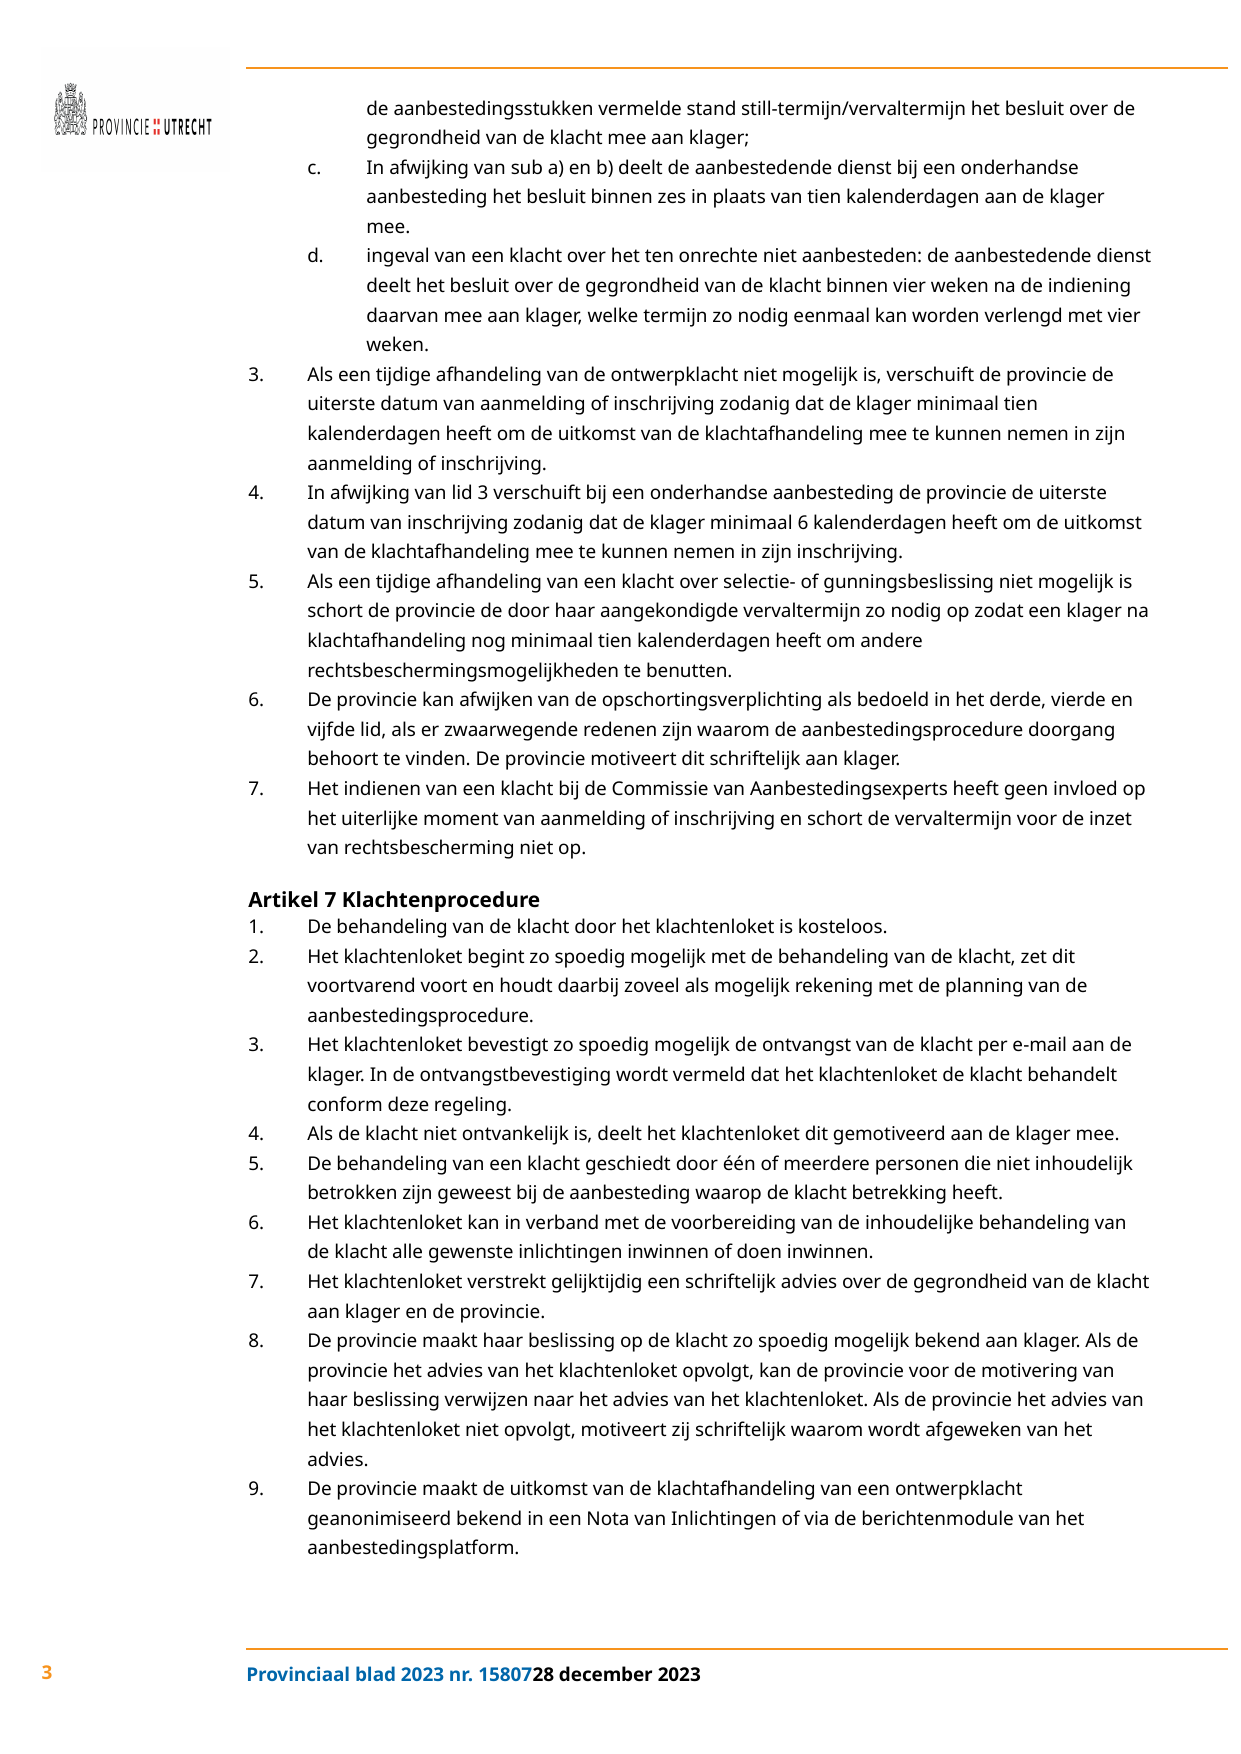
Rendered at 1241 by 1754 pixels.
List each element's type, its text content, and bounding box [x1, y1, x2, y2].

list De provincie kan afwijken van de opschortingsverplichting als bedoeld in het derde, vierde en vijfde lid, als er zwaarwegende redenen zijn waarom de aanbestedingsprocedure doorgang behoort te vinden. De provincie motiveert dit schriftelijk aan klager. [248, 686, 1152, 771]
picture [41, 47, 231, 172]
list de aanbestedingsstukken vermelde stand still-termijn/vervaltermijn het besluit over de gegrondheid van de klacht mee aan klager; [307, 95, 1152, 150]
list Als een tijdige afhandeling van de ontwerpklacht niet mogelijk is, verschuift de provincie de uiterste datum van aanmelding of inschrijving zodanig dat de klager minimaal tien kalenderdagen heeft om de uitkomst van de klachtafhandeling mee te kunnen nemen in zijn aanmelding of inschrijving. [248, 361, 1152, 476]
text Artikel 7 Klachtenprocedure [248, 885, 1152, 913]
list Het klachtenloket kan in verband met de voorbereiding van de inhoudelijke behandeling van de klacht alle gewenste inlichtingen inwinnen of doen inwinnen. [248, 1209, 1152, 1264]
list De provincie maakt de uitkomst van de klachtafhandeling van een ontwerpklacht geanonimiseerd bekend in een Nota van Inlichtingen of via de berichtenmodule van het aanbestedingsplatform. [248, 1475, 1152, 1560]
list De provincie maakt haar beslissing op de klacht zo spoedig mogelijk bekend aan klager. Als de provincie het advies van het klachtenloket opvolgt, kan de provincie voor de motivering van haar beslissing verwijzen naar het advies van het klachtenloket. Als de provincie het advies van het klachtenloket niet opvolgt, motiveert zij schriftelijk waarom wordt afgeweken van het advies. [248, 1327, 1152, 1471]
list De behandeling van een klacht geschiedt door één of meerdere personen die niet inhoudelijk betrokken zijn geweest bij de aanbesteding waarop de klacht betrekking heeft. [248, 1150, 1152, 1205]
list In afwijking van sub a) en b) deelt de aanbestedende dienst bij een onderhandse aanbesteding het besluit binnen zes in plaats van tien kalenderdagen aan de klager mee. [307, 154, 1152, 239]
list Het klachtenloket verstrekt gelijktijdig een schriftelijk advies over de gegrondheid van de klacht aan klager en de provincie. [248, 1268, 1152, 1323]
list Het klachtenloket begint zo spoedig mogelijk met de behandeling van de klacht, zet dit voortvarend voort en houdt daarbij zoveel als mogelijk rekening met de planning van de aanbestedingsprocedure. [248, 943, 1152, 1028]
list Als een tijdige afhandeling van een klacht over selectie- of gunningsbeslissing niet mogelijk is schort de provincie de door haar aangekondigde vervaltermijn zo nodig op zodat een klager na klachtafhandeling nog minimaal tien kalenderdagen heeft om andere rechtsbeschermingsmogelijkheden te benutten. [248, 568, 1152, 683]
list Het klachtenloket bevestigt zo spoedig mogelijk de ontvangst van de klacht per e-mail aan de klager. In de ontvangstbevestiging wordt vermeld dat het klachtenloket de klacht behandelt conform deze regeling. [248, 1032, 1152, 1116]
list De behandeling van de klacht door het klachtenloket is kosteloos. [248, 913, 1152, 939]
list ingeval van een klacht over het ten onrechte niet aanbesteden: de aanbestedende dienst deelt het besluit over de gegrondheid van de klacht binnen vier weken na de indiening daarvan mee aan klager, welke termijn zo nodig eenmaal kan worden verlengd met vier weken. [307, 243, 1152, 357]
list In afwijking van lid 3 verschuift bij een onderhandse aanbesteding de provincie de uiterste datum van inschrijving zodanig dat de klager minimaal 6 kalenderdagen heeft om de uitkomst van de klachtafhandeling mee te kunnen nemen in zijn inschrijving. [248, 479, 1152, 564]
list Het indienen van een klacht bij de Commissie van Aanbestedingsexperts heeft geen invloed op het uiterlijke moment van aanmelding of inschrijving en schort de vervaltermijn voor de inzet van rechtsbescherming niet op. [248, 775, 1152, 860]
list Als de klacht niet ontvankelijk is, deelt het klachtenloket dit gemotiveerd aan de klager mee. [248, 1120, 1152, 1146]
